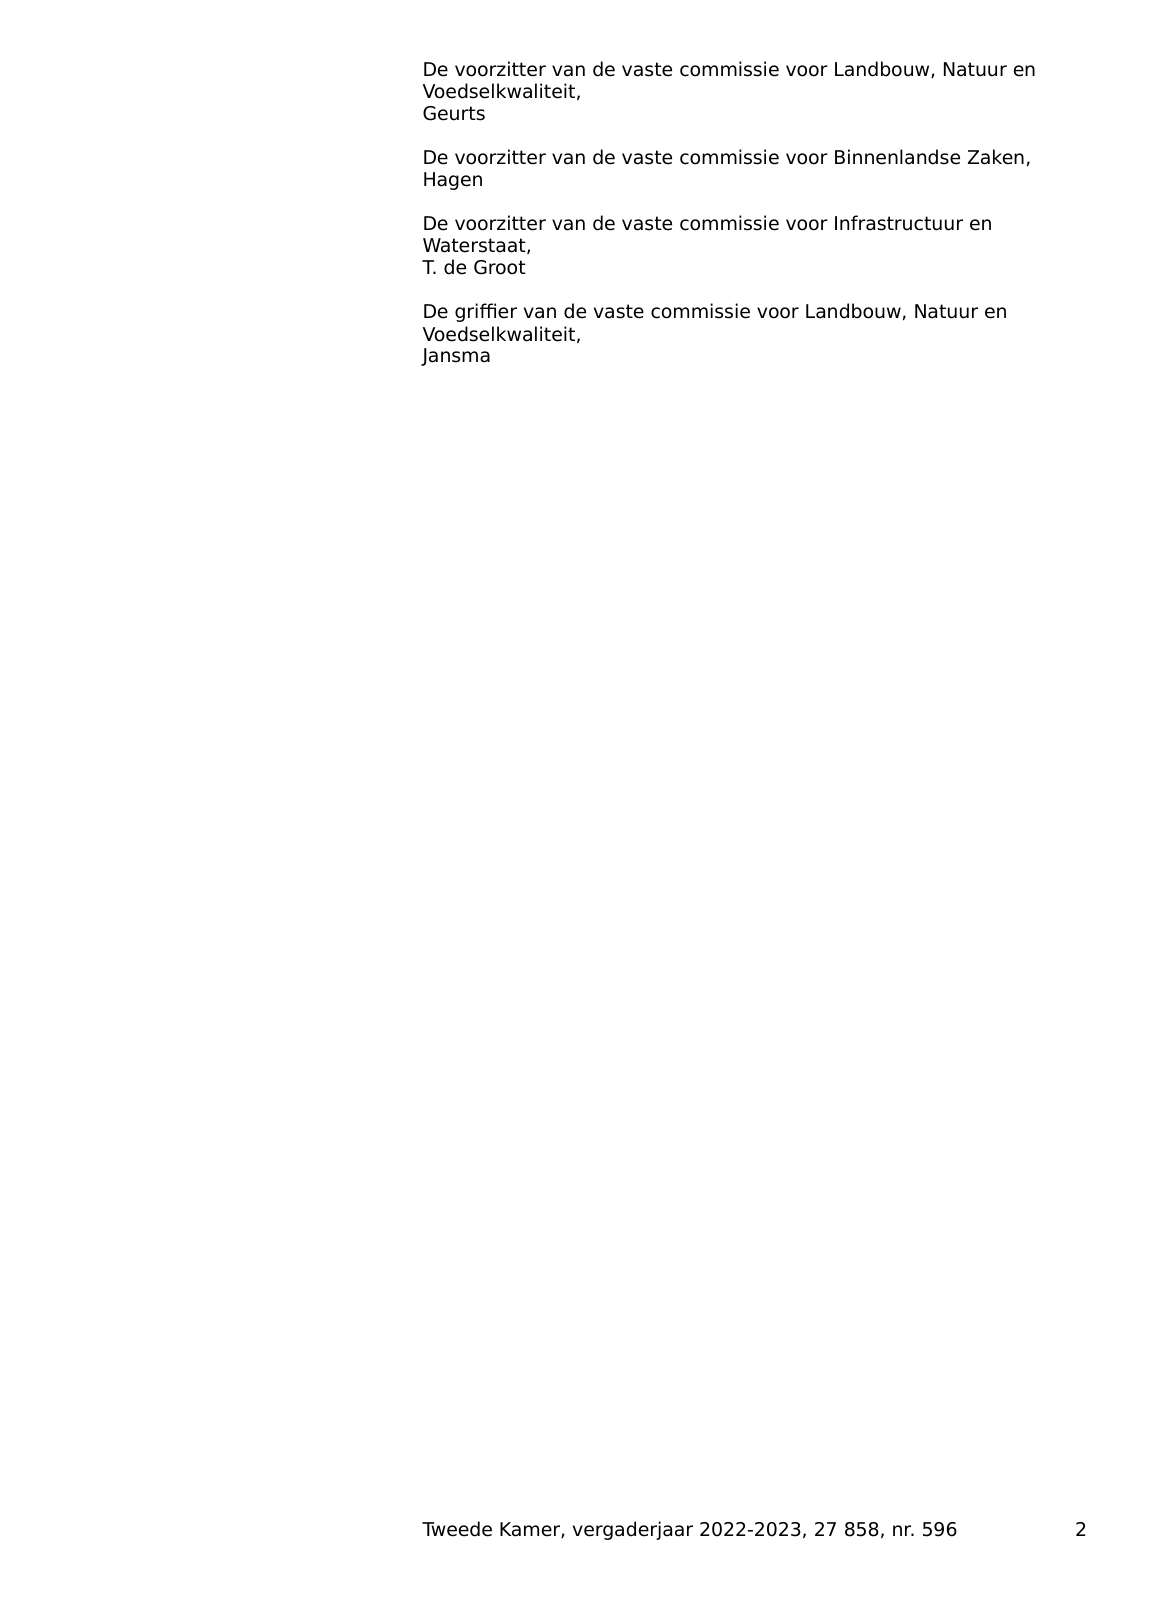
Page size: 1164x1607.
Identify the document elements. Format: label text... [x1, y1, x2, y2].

text De voorzitter van de vaste commissie voor Landbouw, Natuur en Voedselkwaliteit, Geurts [422, 59, 1087, 125]
text De voorzitter van de vaste commissie voor Infrastructuur en Waterstaat, T. de Groot [422, 213, 1087, 279]
text De griffier van de vaste commissie voor Landbouw, Natuur en Voedselkwaliteit, Jansma [422, 301, 1087, 367]
text De voorzitter van de vaste commissie voor Binnenlandse Zaken, Hagen [422, 147, 1087, 191]
